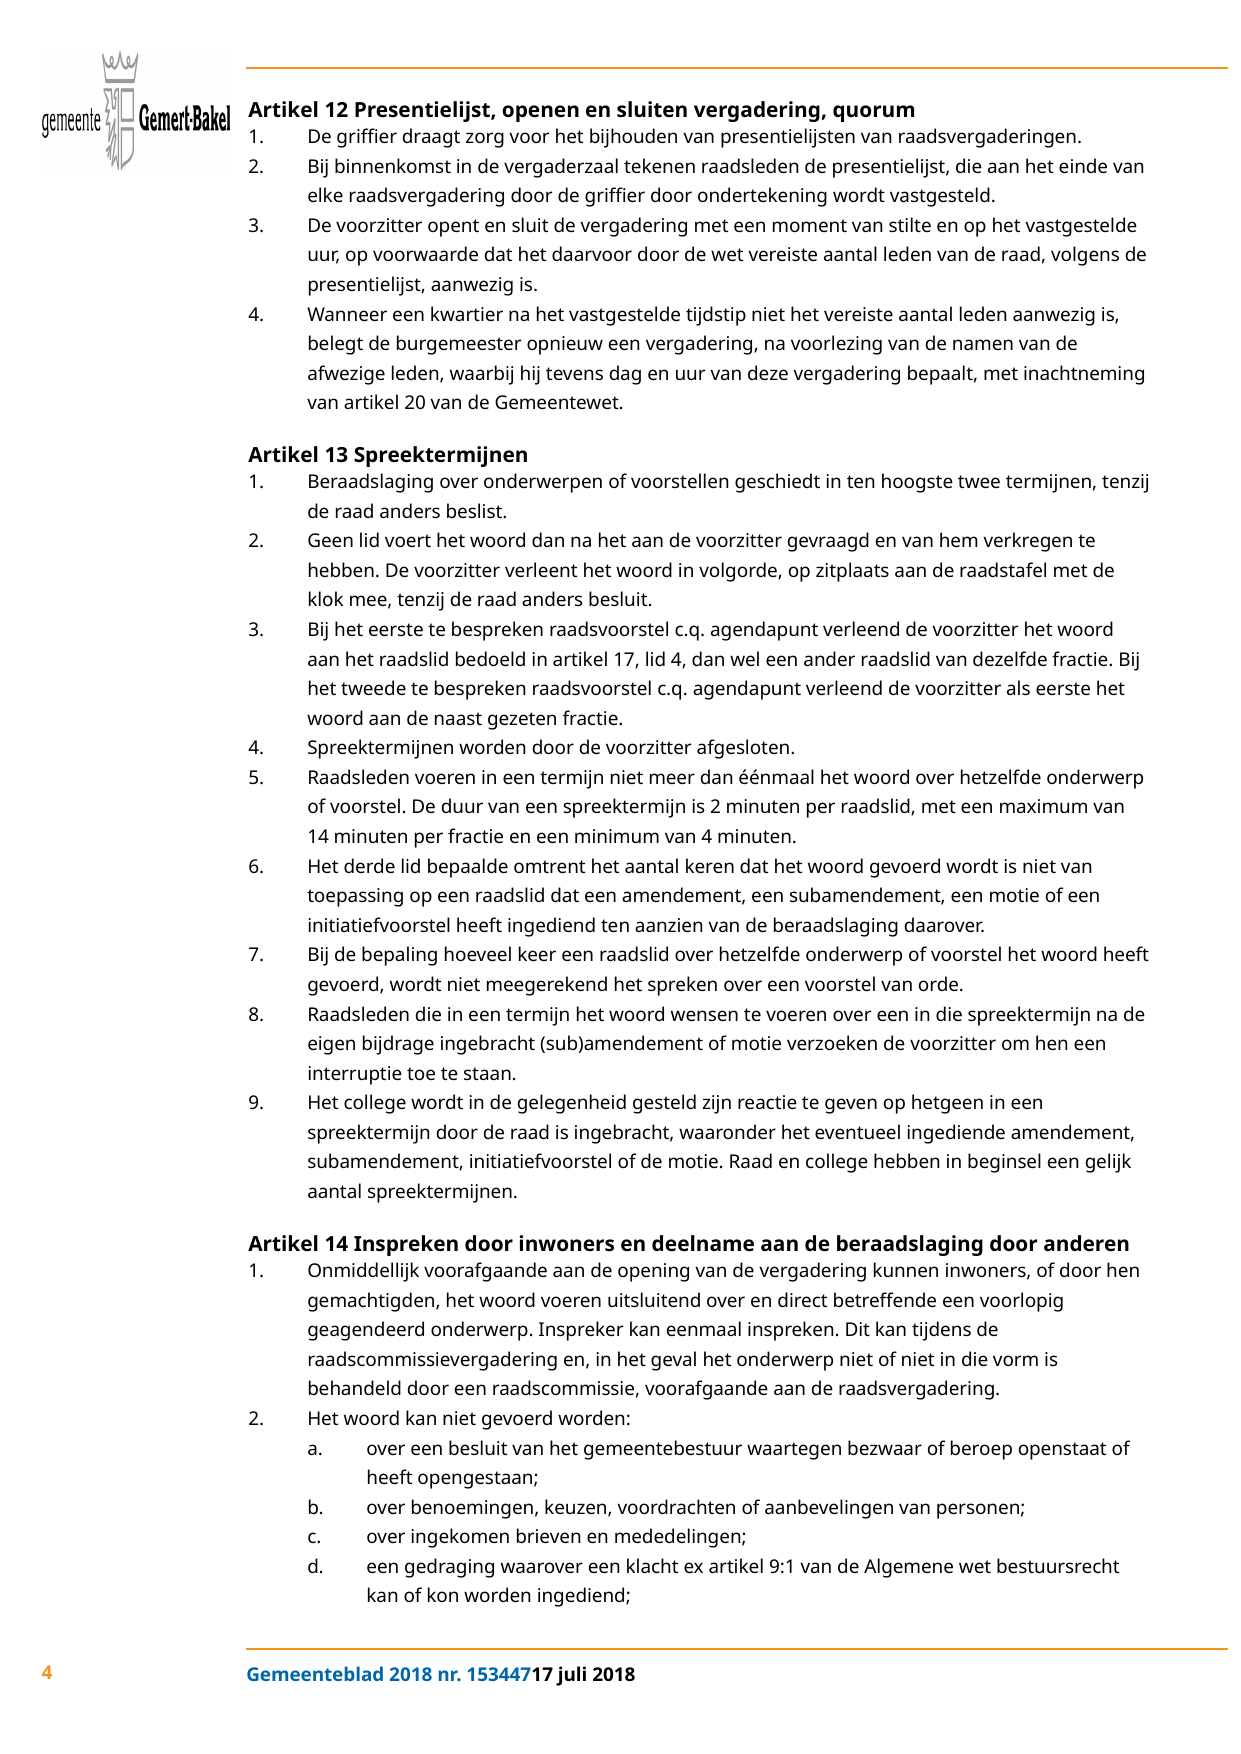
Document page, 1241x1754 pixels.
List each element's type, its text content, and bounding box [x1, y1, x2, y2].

text Artikel 14 Inspreken door inwoners en deelname aan de beraadslaging door anderen [248, 1229, 1152, 1257]
list Bij het eerste te bespreken raadsvoorstel c.q. agendapunt verleend de voorzitter het woord aan het raadslid bedoeld in artikel 17, lid 4, dan wel een ander raadslid van dezelfde fractie. Bij het tweede te bespreken raadsvoorstel c.q. agendapunt verleend de voorzitter als eerste het woord aan de naast gezeten fractie. [248, 616, 1152, 731]
list Beraadslaging over onderwerpen of voorstellen geschiedt in ten hoogste twee termijnen, tenzij de raad anders beslist. [248, 468, 1152, 524]
text Artikel 12 Presentielijst, openen en sluiten vergadering, quorum [248, 95, 1152, 123]
list Bij binnenkomst in de vergaderzaal tekenen raadsleden de presentielijst, die aan het einde van elke raadsvergadering door de griffier door ondertekening wordt vastgesteld. [248, 153, 1152, 208]
list een gedraging waarover een klacht ex artikel 9:1 van de Algemene wet bestuursrecht kan of kon worden ingediend; [307, 1553, 1152, 1608]
list Raadsleden die in een termijn het woord wensen te voeren over een in die spreektermijn na de eigen bijdrage ingebracht (sub)amendement of motie verzoeken de voorzitter om hen een interruptie toe te staan. [248, 1001, 1152, 1086]
list over een besluit van het gemeentebestuur waartegen bezwaar of beroep openstaat of heeft opengestaan; [307, 1435, 1152, 1490]
list Raadsleden voeren in een termijn niet meer dan éénmaal het woord over hetzelfde onderwerp of voorstel. De duur van een spreektermijn is 2 minuten per raadslid, met een maximum van 14 minuten per fractie en een minimum van 4 minuten. [248, 764, 1152, 849]
list Onmiddellijk voorafgaande aan de opening van de vergadering kunnen inwoners, of door hen gemachtigden, het woord voeren uitsluitend over en direct betreffende een voorlopig geagendeerd onderwerp. Inspreker kan eenmaal inspreken. Dit kan tijdens de raadscommissievergadering en, in het geval het onderwerp niet of niet in die vorm is behandeld door een raadscommissie, voorafgaande aan de raadsvergadering. [248, 1257, 1152, 1401]
list over benoemingen, keuzen, voordrachten of aanbevelingen van personen; [307, 1494, 1152, 1519]
text Artikel 13 Spreektermijnen [248, 440, 1152, 468]
picture [41, 47, 231, 172]
list Het woord kan niet gevoerd worden: [248, 1405, 1152, 1431]
list Het college wordt in de gelegenheid gesteld zijn reactie te geven op hetgeen in een spreektermijn door de raad is ingebracht, waaronder het eventueel ingediende amendement, subamendement, initiatiefvoorstel of de motie. Raad en college hebben in beginsel een gelijk aantal spreektermijnen. [248, 1089, 1152, 1204]
list Bij de bepaling hoeveel keer een raadslid over hetzelfde onderwerp of voorstel het woord heeft gevoerd, wordt niet meegerekend het spreken over een voorstel van orde. [248, 942, 1152, 997]
list Spreektermijnen worden door de voorzitter afgesloten. [248, 734, 1152, 760]
list Geen lid voert het woord dan na het aan de voorzitter gevraagd en van hem verkregen te hebben. De voorzitter verleent het woord in volgorde, op zitplaats aan de raadstafel met de klok mee, tenzij de raad anders besluit. [248, 527, 1152, 612]
list De voorzitter opent en sluit de vergadering met een moment van stilte en op het vastgestelde uur, op voorwaarde dat het daarvoor door de wet vereiste aantal leden van de raad, volgens de presentielijst, aanwezig is. [248, 212, 1152, 297]
list Wanneer een kwartier na het vastgestelde tijdstip niet het vereiste aantal leden aanwezig is, belegt de burgemeester opnieuw een vergadering, na voorlezing van de namen van de afwezige leden, waarbij hij tevens dag en uur van deze vergadering bepaalt, met inachtneming van artikel 20 van de Gemeentewet. [248, 301, 1152, 415]
list De griffier draagt zorg voor het bijhouden van presentielijsten van raadsvergaderingen. [248, 123, 1152, 149]
list Het derde lid bepaalde omtrent het aantal keren dat het woord gevoerd wordt is niet van toepassing op een raadslid dat een amendement, een subamendement, een motie of een initiatiefvoorstel heeft ingediend ten aanzien van de beraadslaging daarover. [248, 853, 1152, 938]
list over ingekomen brieven en mededelingen; [307, 1523, 1152, 1549]
